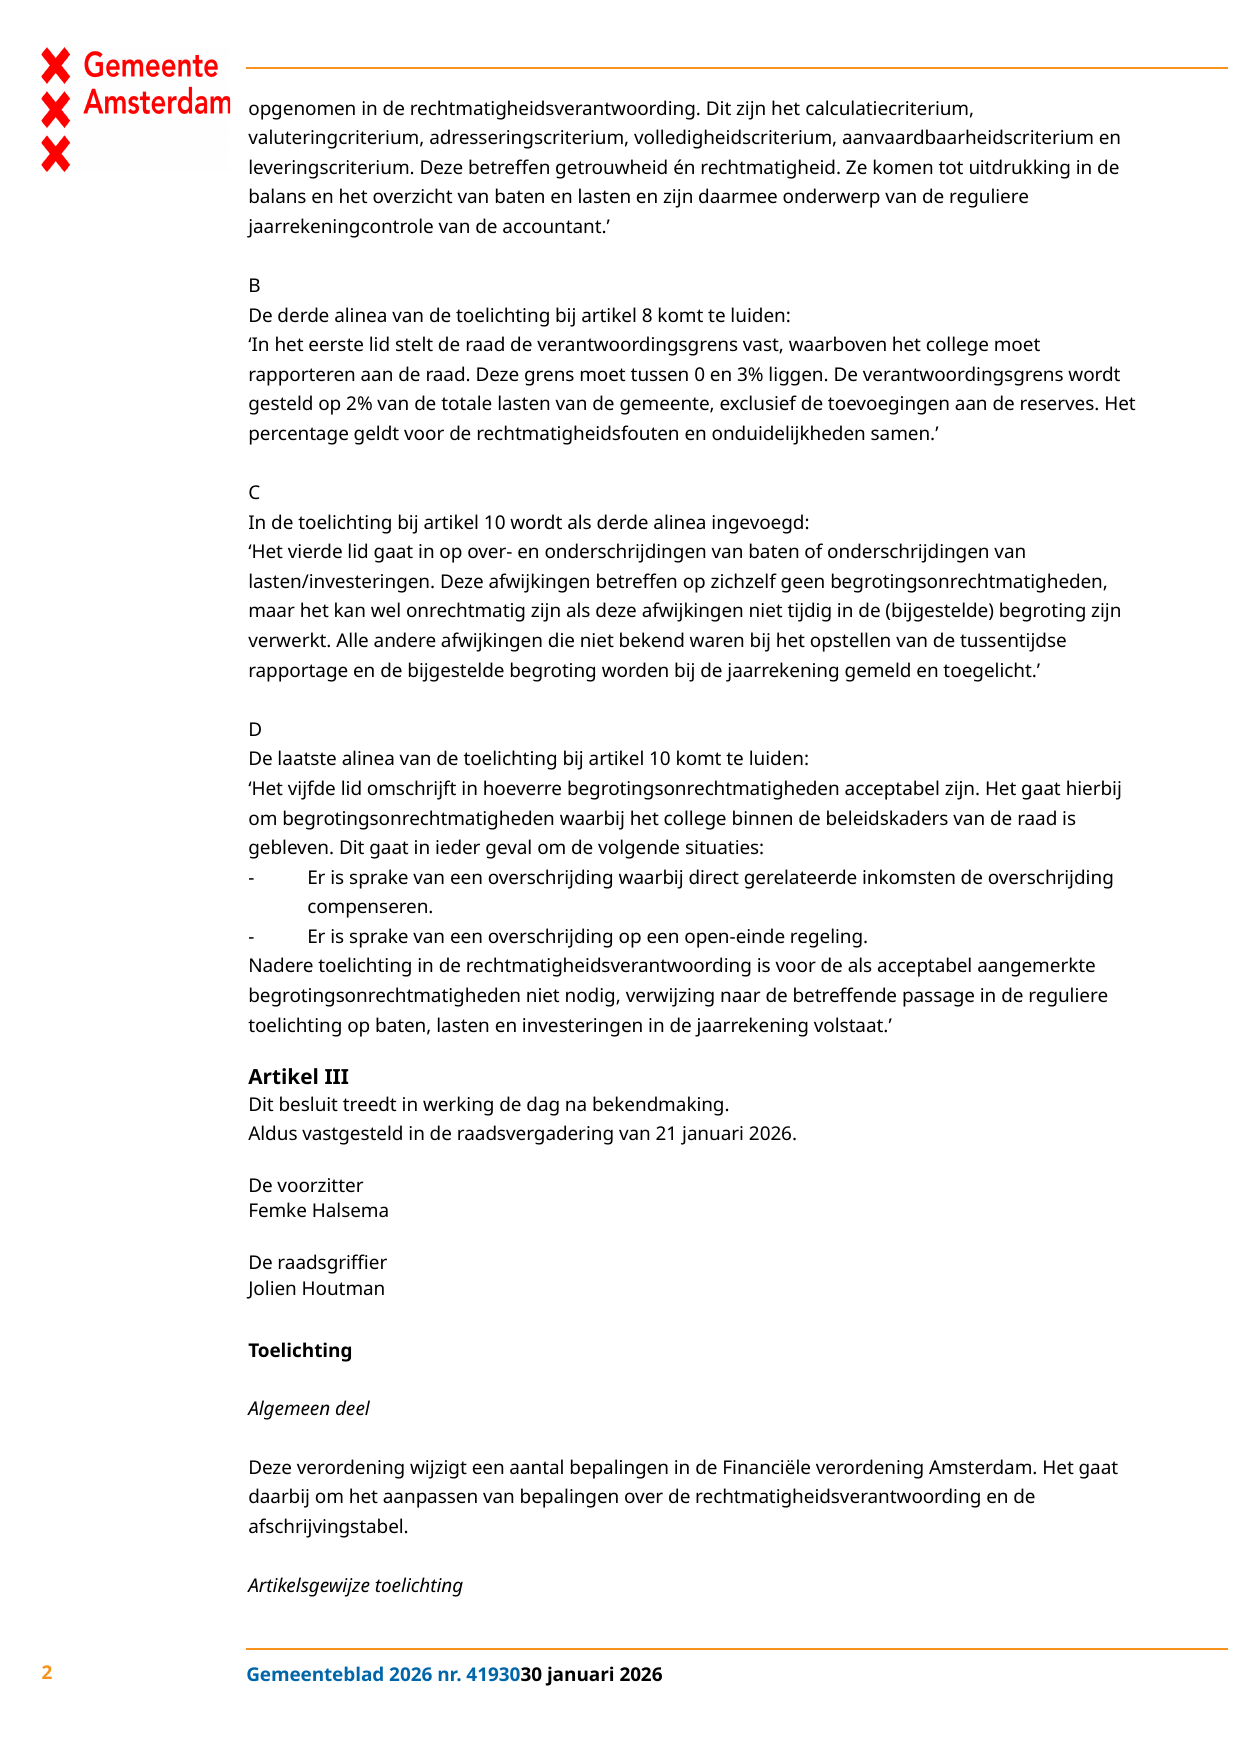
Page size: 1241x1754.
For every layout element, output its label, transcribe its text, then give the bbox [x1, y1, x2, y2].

text Toelichting [248, 1326, 1152, 1366]
text In de toelichting bij artikel 10 wordt als derde alinea ingevoegd: [248, 509, 1152, 535]
text Algemeen deel [248, 1395, 1152, 1421]
text opgenomen in de rechtmatigheidsverantwoording. Dit zijn het calculatiecriterium, valuteringcriterium, adresseringscriterium, volledigheidscriterium, aanvaardbaarheidscriterium en leveringscriterium. Deze betreffen getrouwheid én rechtmatigheid. Ze komen tot uitdrukking in de balans en het overzicht van baten en lasten en zijn daarmee onderwerp van de reguliere jaarrekeningcontrole van de accountant.’ [248, 95, 1152, 239]
text ‘Het vijfde lid omschrijft in hoeverre begrotingsonrechtmatigheden acceptabel zijn. Het gaat hierbij om begrotingsonrechtmatigheden waarbij het college binnen de beleidskaders van de raad is gebleven. Dit gaat in ieder geval om de volgende situaties: [248, 775, 1152, 860]
list Er is sprake van een overschrijding op een open-einde regeling. [248, 923, 1152, 949]
text Artikelsgewijze toelichting [248, 1572, 1152, 1598]
text ‘Het vierde lid gaat in op over- en onderschrijdingen van baten of onderschrijdingen van lasten/investeringen. Deze afwijkingen betreffen op zichzelf geen begrotingsonrechtmatigheden, maar het kan wel onrechtmatig zijn als deze afwijkingen niet tijdig in de (bijgestelde) begroting zijn verwerkt. Alle andere afwijkingen die niet bekend waren bij het opstellen van de tussentijdse rapportage en de bijgestelde begroting worden bij de jaarrekening gemeld en toegelicht.’ [248, 538, 1152, 683]
text Femke Halsema [248, 1197, 1152, 1223]
text Jolien Houtman [248, 1275, 1152, 1300]
text De laatste alinea van de toelichting bij artikel 10 komt te luiden: [248, 746, 1152, 771]
text Artikel III [248, 1062, 1152, 1091]
text De derde alinea van de toelichting bij artikel 8 komt te luiden: [248, 302, 1152, 328]
picture [41, 47, 231, 172]
text C [248, 479, 1152, 505]
text D [248, 716, 1152, 742]
text De raadsgriffier [248, 1249, 1152, 1275]
text ‘In het eerste lid stelt de raad de verantwoordingsgrens vast, waarboven het college moet rapporteren aan de raad. Deze grens moet tussen 0 en 3% liggen. De verantwoordingsgrens wordt gesteld op 2% van de totale lasten van de gemeente, exclusief de toevoegingen aan de reserves. Het percentage geldt voor de rechtmatigheidsfouten en onduidelijkheden samen.’ [248, 331, 1152, 446]
text De voorzitter [248, 1172, 1152, 1197]
text Dit besluit treedt in werking de dag na bekendmaking. [248, 1091, 1152, 1116]
text Deze verordening wijzigt een aantal bepalingen in de Financiële verordening Amsterdam. Het gaat daarbij om het aanpassen van bepalingen over de rechtmatigheidsverantwoording en de afschrijvingstabel. [248, 1454, 1152, 1539]
list Er is sprake van een overschrijding waarbij direct gerelateerde inkomsten de overschrijding compenseren. [248, 864, 1152, 919]
text Aldus vastgesteld in de raadsvergadering van 21 januari 2026. [248, 1120, 1152, 1146]
text Nadere toelichting in de rechtmatigheidsverantwoording is voor de als acceptabel aangemerkte begrotingsonrechtmatigheden niet nodig, verwijzing naar de betreffende passage in de reguliere toelichting op baten, lasten en investeringen in de jaarrekening volstaat.’ [248, 953, 1152, 1038]
text B [248, 272, 1152, 298]
